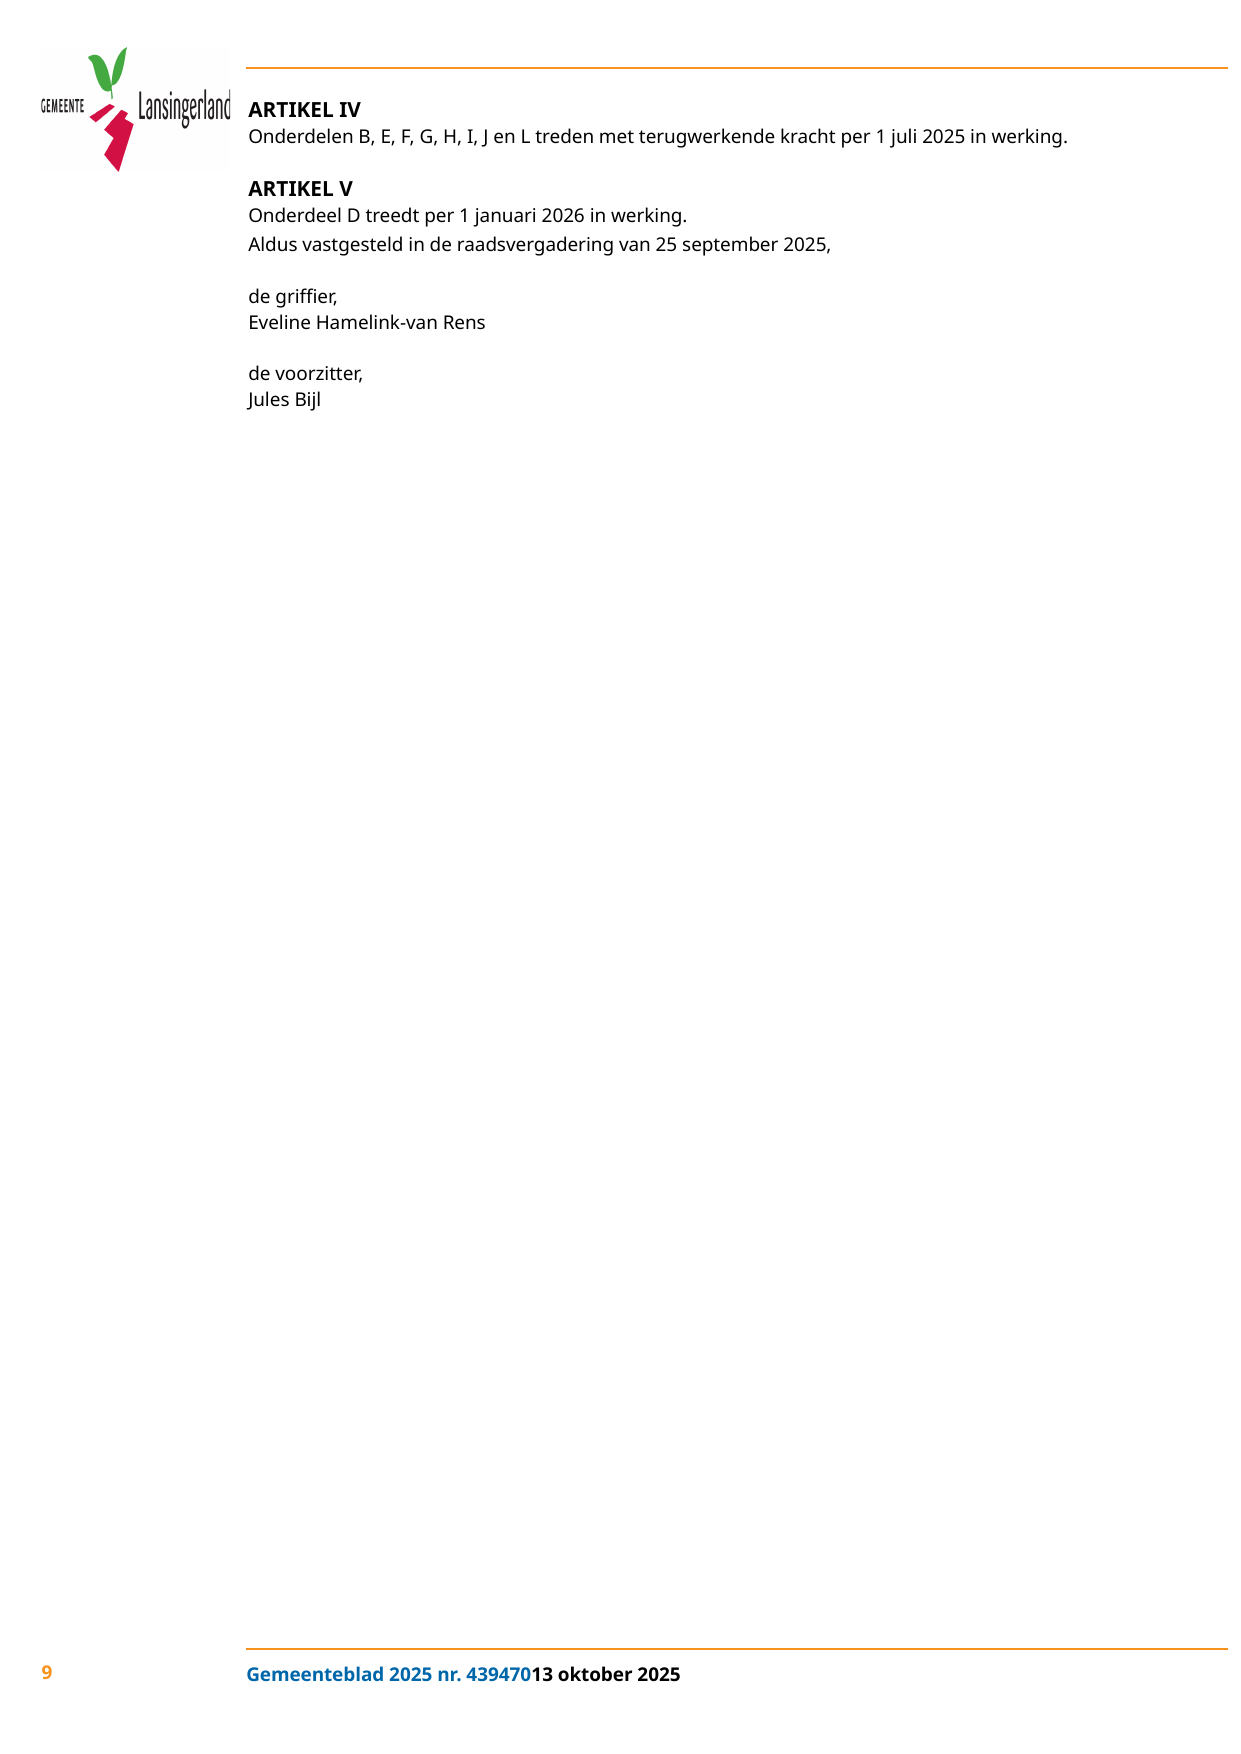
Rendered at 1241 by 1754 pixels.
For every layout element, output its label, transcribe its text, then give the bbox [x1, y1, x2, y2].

text Jules Bijl [248, 386, 1152, 412]
text ARTIKEL V [248, 174, 1152, 202]
text de griffier, [248, 283, 1152, 309]
text ARTIKEL IV [248, 95, 1152, 123]
text Eveline Hamelink-van Rens [248, 309, 1152, 334]
picture [41, 47, 231, 172]
text Aldus vastgesteld in de raadsvergadering van 25 september 2025, [248, 232, 1152, 257]
text de voorzitter, [248, 360, 1152, 386]
text Onderdeel D treedt per 1 januari 2026 in werking. [248, 202, 1152, 228]
text Onderdelen B, E, F, G, H, I, J en L treden met terugwerkende kracht per 1 juli 2025 in werking. [248, 123, 1152, 149]
